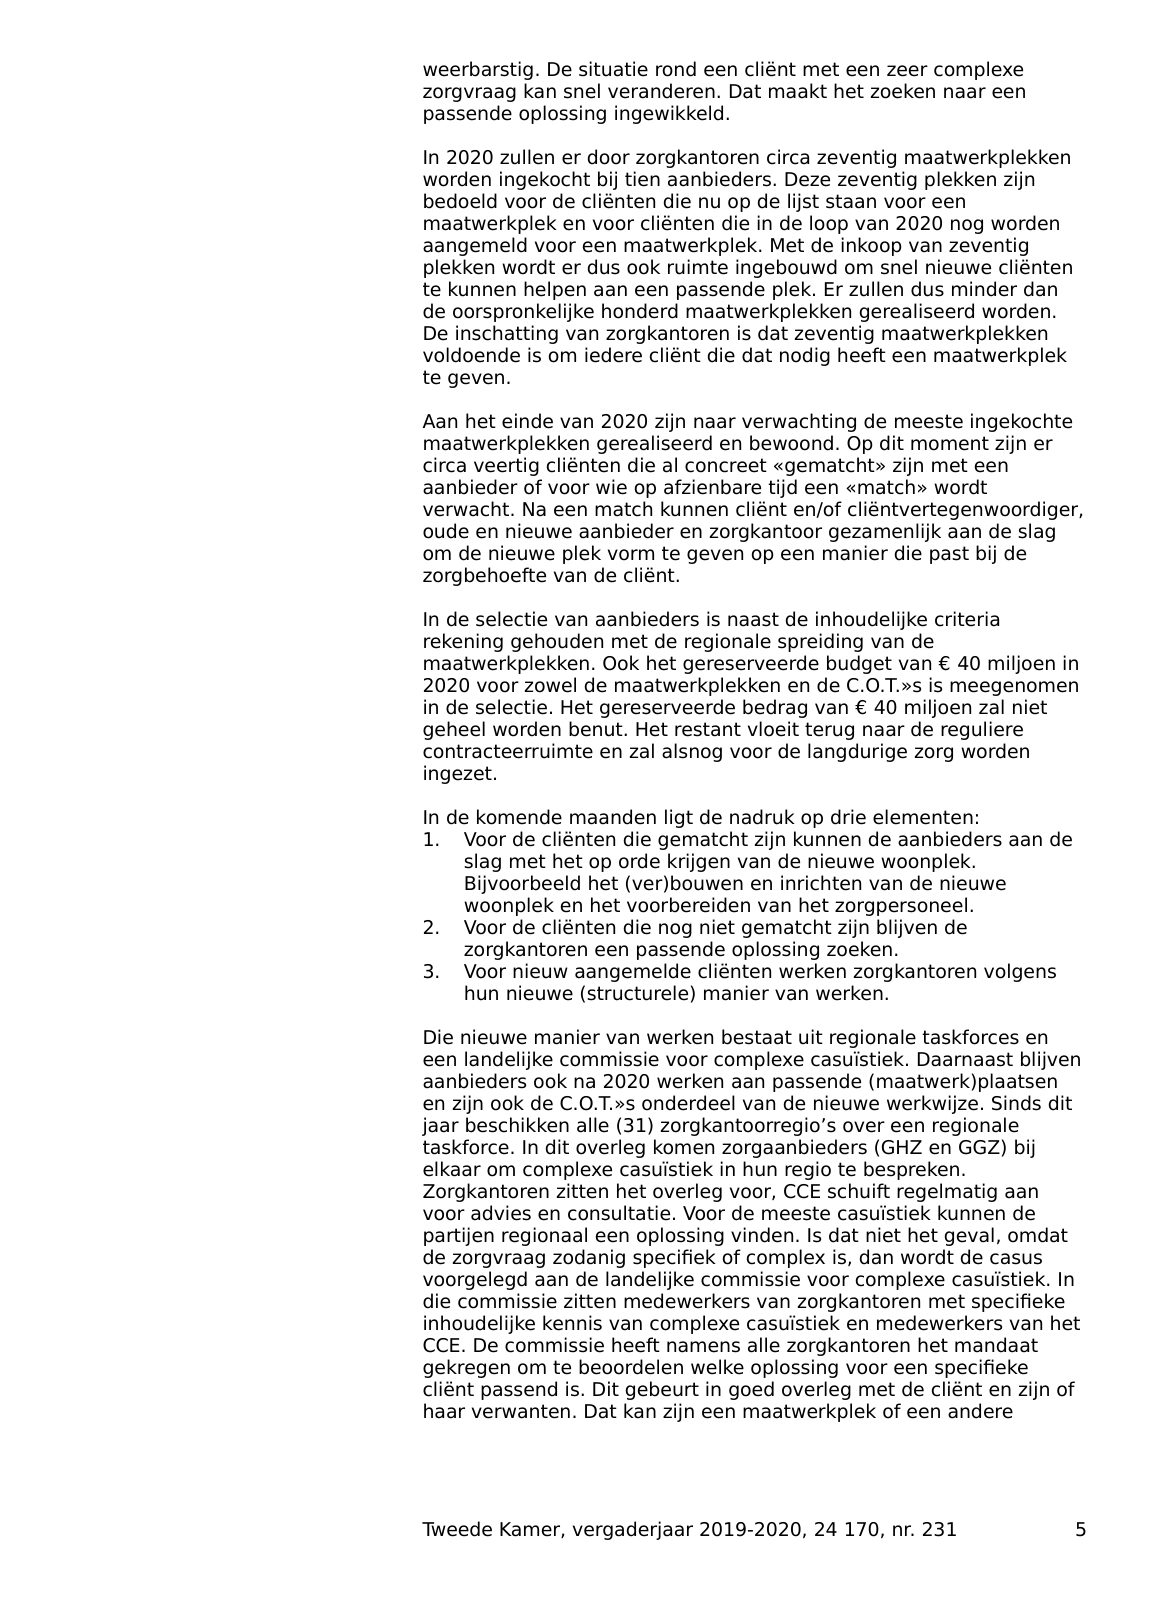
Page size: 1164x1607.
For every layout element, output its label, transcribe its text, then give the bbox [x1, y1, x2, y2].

text 1. Voor de cliënten die gematcht zijn kunnen de aanbieders aan de slag met het op orde krijgen van de nieuwe woonplek. Bijvoorbeeld het (ver)bouwen en inrichten van de nieuwe woonplek en het voorbereiden van het zorgpersoneel. [422, 829, 1087, 917]
text In de selectie van aanbieders is naast de inhoudelijke criteria rekening gehouden met de regionale spreiding van de maatwerkplekken. Ook het gereserveerde budget van € 40 miljoen in 2020 voor zowel de maatwerkplekken en de C.O.T.»s is meegenomen in de selectie. Het gereserveerde bedrag van € 40 miljoen zal niet geheel worden benut. Het restant vloeit terug naar de reguliere contracteerruimte en zal alsnog voor de langdurige zorg worden ingezet. [422, 609, 1087, 785]
text In de komende maanden ligt de nadruk op drie elementen: [422, 807, 1087, 829]
text weerbarstig. De situatie rond een cliënt met een zeer complexe zorgvraag kan snel veranderen. Dat maakt het zoeken naar een passende oplossing ingewikkeld. [422, 59, 1087, 125]
text Die nieuwe manier van werken bestaat uit regionale taskforces en een landelijke commissie voor complexe casuïstiek. Daarnaast blijven aanbieders ook na 2020 werken aan passende (maatwerk)plaatsen en zijn ook de C.O.T.»s onderdeel van de nieuwe werkwijze. Sinds dit jaar beschikken alle (31) zorgkantoorregio’s over een regionale taskforce. In dit overleg komen zorgaanbieders (GHZ en GGZ) bij elkaar om complexe casuïstiek in hun regio te bespreken. Zorgkantoren zitten het overleg voor, CCE schuift regelmatig aan voor advies en consultatie. Voor de meeste casuïstiek kunnen de partijen regionaal een oplossing vinden. Is dat niet het geval, omdat de zorgvraag zodanig specifiek of complex is, dan wordt de casus voorgelegd aan de landelijke commissie voor complexe casuïstiek. In die commissie zitten medewerkers van zorgkantoren met specifieke inhoudelijke kennis van complexe casuïstiek en medewerkers van het CCE. De commissie heeft namens alle zorgkantoren het mandaat gekregen om te beoordelen welke oplossing voor een specifieke cliënt passend is. Dit gebeurt in goed overleg met de cliënt en zijn of haar verwanten. Dat kan zijn een maatwerkplek of een andere [422, 1027, 1087, 1423]
text 3. Voor nieuw aangemelde cliënten werken zorgkantoren volgens hun nieuwe (structurele) manier van werken. [422, 961, 1087, 1005]
text In 2020 zullen er door zorgkantoren circa zeventig maatwerkplekken worden ingekocht bij tien aanbieders. Deze zeventig plekken zijn bedoeld voor de cliënten die nu op de lijst staan voor een maatwerkplek en voor cliënten die in de loop van 2020 nog worden aangemeld voor een maatwerkplek. Met de inkoop van zeventig plekken wordt er dus ook ruimte ingebouwd om snel nieuwe cliënten te kunnen helpen aan een passende plek. Er zullen dus minder dan de oorspronkelijke honderd maatwerkplekken gerealiseerd worden. De inschatting van zorgkantoren is dat zeventig maatwerkplekken voldoende is om iedere cliënt die dat nodig heeft een maatwerkplek te geven. [422, 147, 1087, 389]
text 2. Voor de cliënten die nog niet gematcht zijn blijven de zorgkantoren een passende oplossing zoeken. [422, 917, 1087, 961]
text Aan het einde van 2020 zijn naar verwachting de meeste ingekochte maatwerkplekken gerealiseerd en bewoond. Op dit moment zijn er circa veertig cliënten die al concreet «gematcht» zijn met een aanbieder of voor wie op afzienbare tijd een «match» wordt verwacht. Na een match kunnen cliënt en/of cliëntvertegenwoordiger, oude en nieuwe aanbieder en zorgkantoor gezamenlijk aan de slag om de nieuwe plek vorm te geven op een manier die past bij de zorgbehoefte van de cliënt. [422, 411, 1087, 587]
